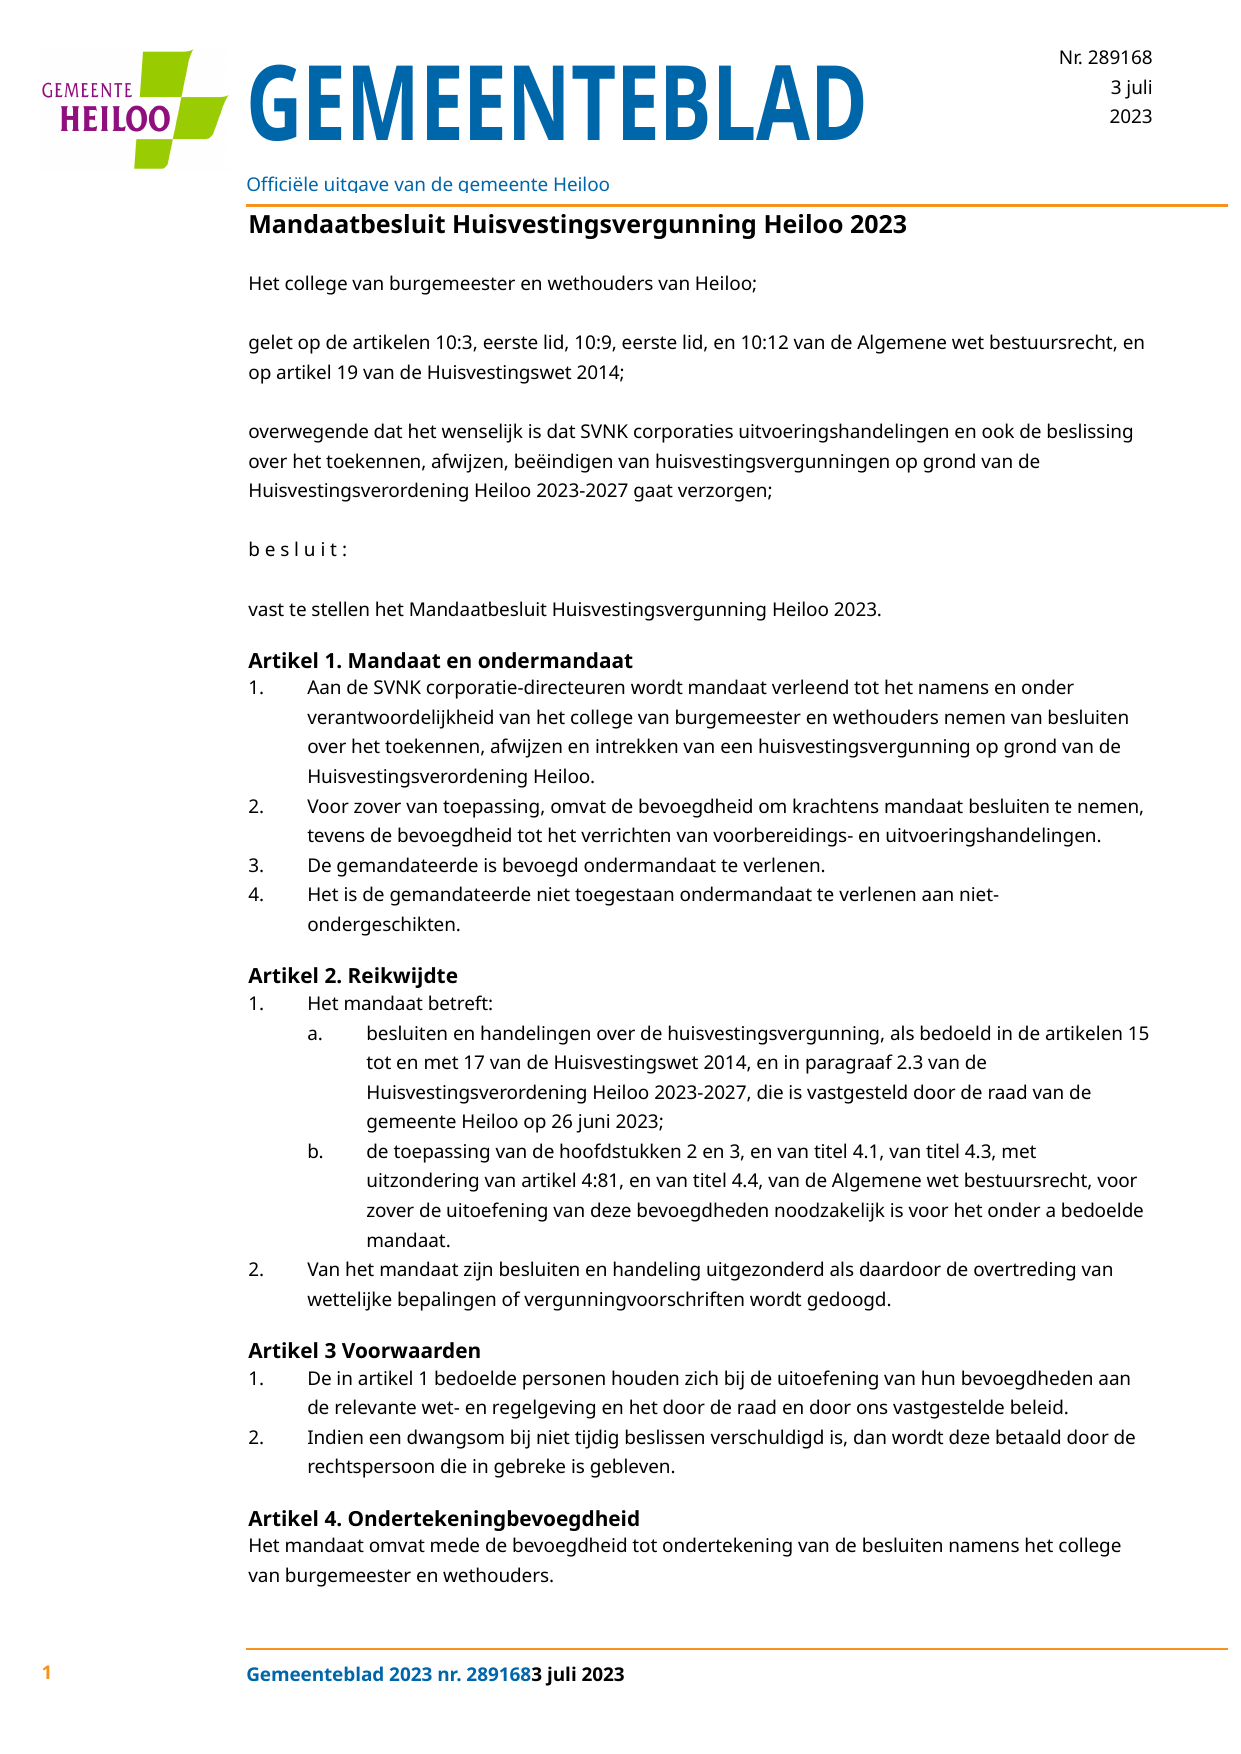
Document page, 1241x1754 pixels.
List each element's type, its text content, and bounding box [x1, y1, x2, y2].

list de toepassing van de hoofdstukken 2 en 3, en van titel 4.1, van titel 4.3, met uitzondering van artikel 4:81, en van titel 4.4, van de Algemene wet bestuursrecht, voor zover de uitoefening van deze bevoegdheden noodzakelijk is voor het onder a bedoelde mandaat. [307, 1138, 1152, 1252]
list besluiten en handelingen over de huisvestingsvergunning, als bedoeld in de artikelen 15 tot en met 17 van de Huisvestingswet 2014, en in paragraaf 2.3 van de Huisvestingsverordening Heiloo 2023-2027, die is vastgesteld door de raad van de gemeente Heiloo op 26 juni 2023; [307, 1020, 1152, 1134]
text gelet op de artikelen 10:3, eerste lid, 10:9, eerste lid, en 10:12 van de Algemene wet bestuursrecht, en op artikel 19 van de Huisvestingswet 2014; [248, 329, 1152, 385]
text Het mandaat omvat mede de bevoegdheid tot ondertekening van de besluiten namens het college van burgemeester en wethouders. [248, 1532, 1152, 1588]
picture [41, 47, 231, 172]
list De gemandateerde is bevoegd ondermandaat te verlenen. [248, 852, 1152, 878]
text Artikel 1. Mandaat en ondermandaat [248, 646, 1152, 674]
text Het college van burgemeester en wethouders van Heiloo; [248, 270, 1152, 296]
text Artikel 4. Ondertekeningbevoegdheid [248, 1504, 1152, 1532]
text vast te stellen het Mandaatbesluit Huisvestingsvergunning Heiloo 2023. [248, 596, 1152, 621]
list Het mandaat betreft: [248, 990, 1152, 1016]
list De in artikel 1 bedoelde personen houden zich bij de uitoefening van hun bevoegdheden aan de relevante wet- en regelgeving en het door de raad en door ons vastgestelde beleid. [248, 1365, 1152, 1420]
text b e s l u i t : [248, 537, 1152, 562]
text overwegende dat het wenselijk is dat SVNK corporaties uitvoeringshandelingen en ook de beslissing over het toekennen, afwijzen, beëindigen van huisvestingsvergunningen op grond van de Huisvestingsverordening Heiloo 2023-2027 gaat verzorgen; [248, 418, 1152, 503]
text Artikel 3 Voorwaarden [248, 1336, 1152, 1365]
text Artikel 2. Reikwijdte [248, 962, 1152, 990]
list Het is de gemandateerde niet toegestaan ondermandaat te verlenen aan niet-ondergeschikten. [248, 882, 1152, 937]
list Van het mandaat zijn besluiten en handeling uitgezonderd als daardoor de overtreding van wettelijke bepalingen of vergunningvoorschriften wordt gedoogd. [248, 1256, 1152, 1312]
text Mandaatbesluit Huisvestingsvergunning Heiloo 2023 [248, 207, 1152, 241]
list Voor zover van toepassing, omvat de bevoegdheid om krachtens mandaat besluiten te nemen, tevens de bevoegdheid tot het verrichten van voorbereidings- en uitvoeringshandelingen. [248, 793, 1152, 848]
list Indien een dwangsom bij niet tijdig beslissen verschuldigd is, dan wordt deze betaald door de rechtspersoon die in gebreke is gebleven. [248, 1424, 1152, 1479]
list Aan de SVNK corporatie-directeuren wordt mandaat verleend tot het namens en onder verantwoordelijkheid van het college van burgemeester en wethouders nemen van besluiten over het toekennen, afwijzen en intrekken van een huisvestingsvergunning op grond van de Huisvestingsverordening Heiloo. [248, 674, 1152, 789]
